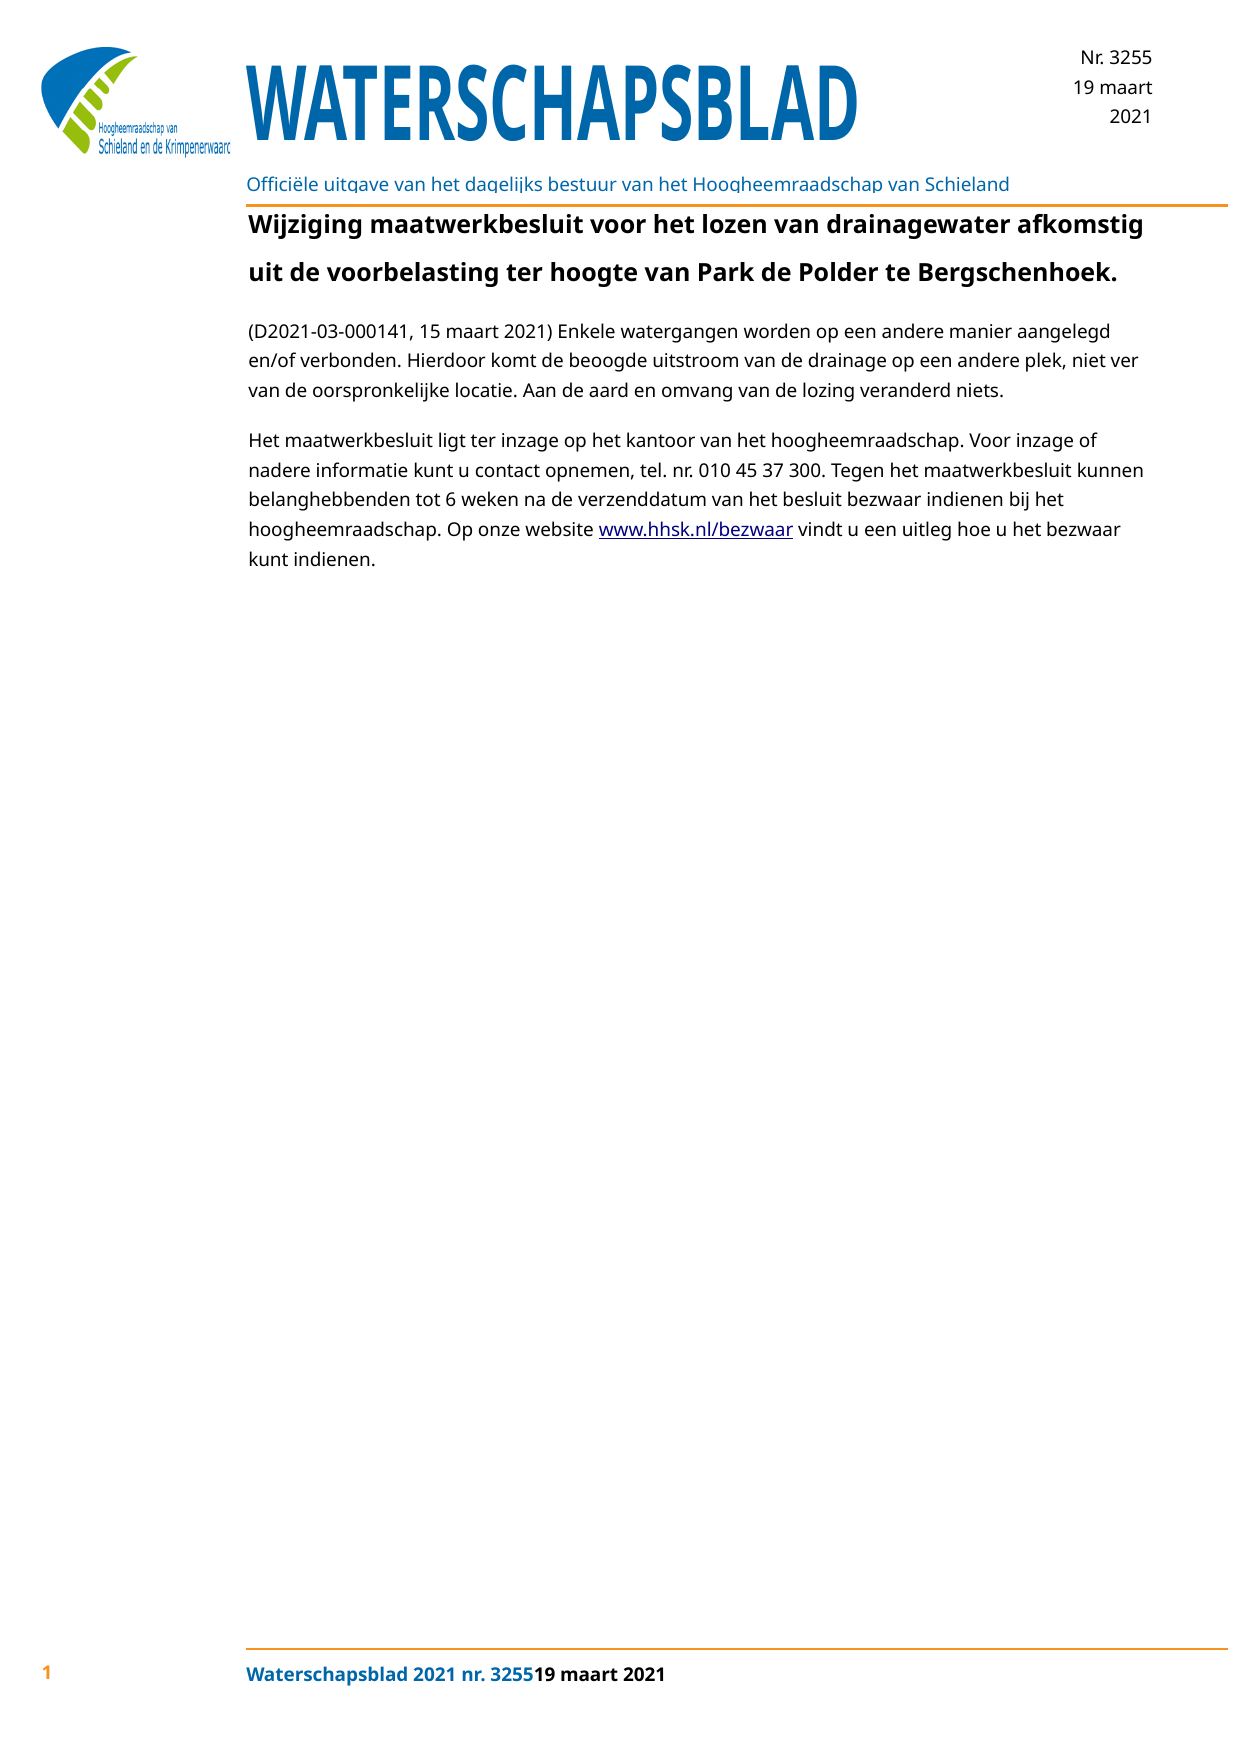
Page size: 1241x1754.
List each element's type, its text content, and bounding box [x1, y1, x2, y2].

picture [41, 47, 231, 172]
text Het maatwerkbesluit ligt ter inzage op het kantoor van het hoogheemraadschap. Voor inzage of nadere informatie kunt u contact opnemen, tel. nr. 010 45 37 300. Tegen het maatwerkbesluit kunnen belanghebbenden tot 6 weken na de verzenddatum van het besluit bezwaar indienen bij het hoogheemraadschap. Op onze website www.hhsk.nl/bezwaar vindt u een uitleg hoe u het bezwaar kunt indienen. [248, 427, 1152, 572]
text Wijziging maatwerkbesluit voor het lozen van drainagewater afkomstig uit de voorbelasting ter hoogte van Park de Polder te Bergschenhoek. [248, 207, 1152, 288]
text (D2021-03-000141, 15 maart 2021) Enkele watergangen worden op een andere manier aangelegd en/of verbonden. Hierdoor komt de beoogde uitstroom van de drainage op een andere plek, niet ver van de oorspronkelijke locatie. Aan de aard en omvang van de lozing veranderd niets. [248, 318, 1152, 403]
